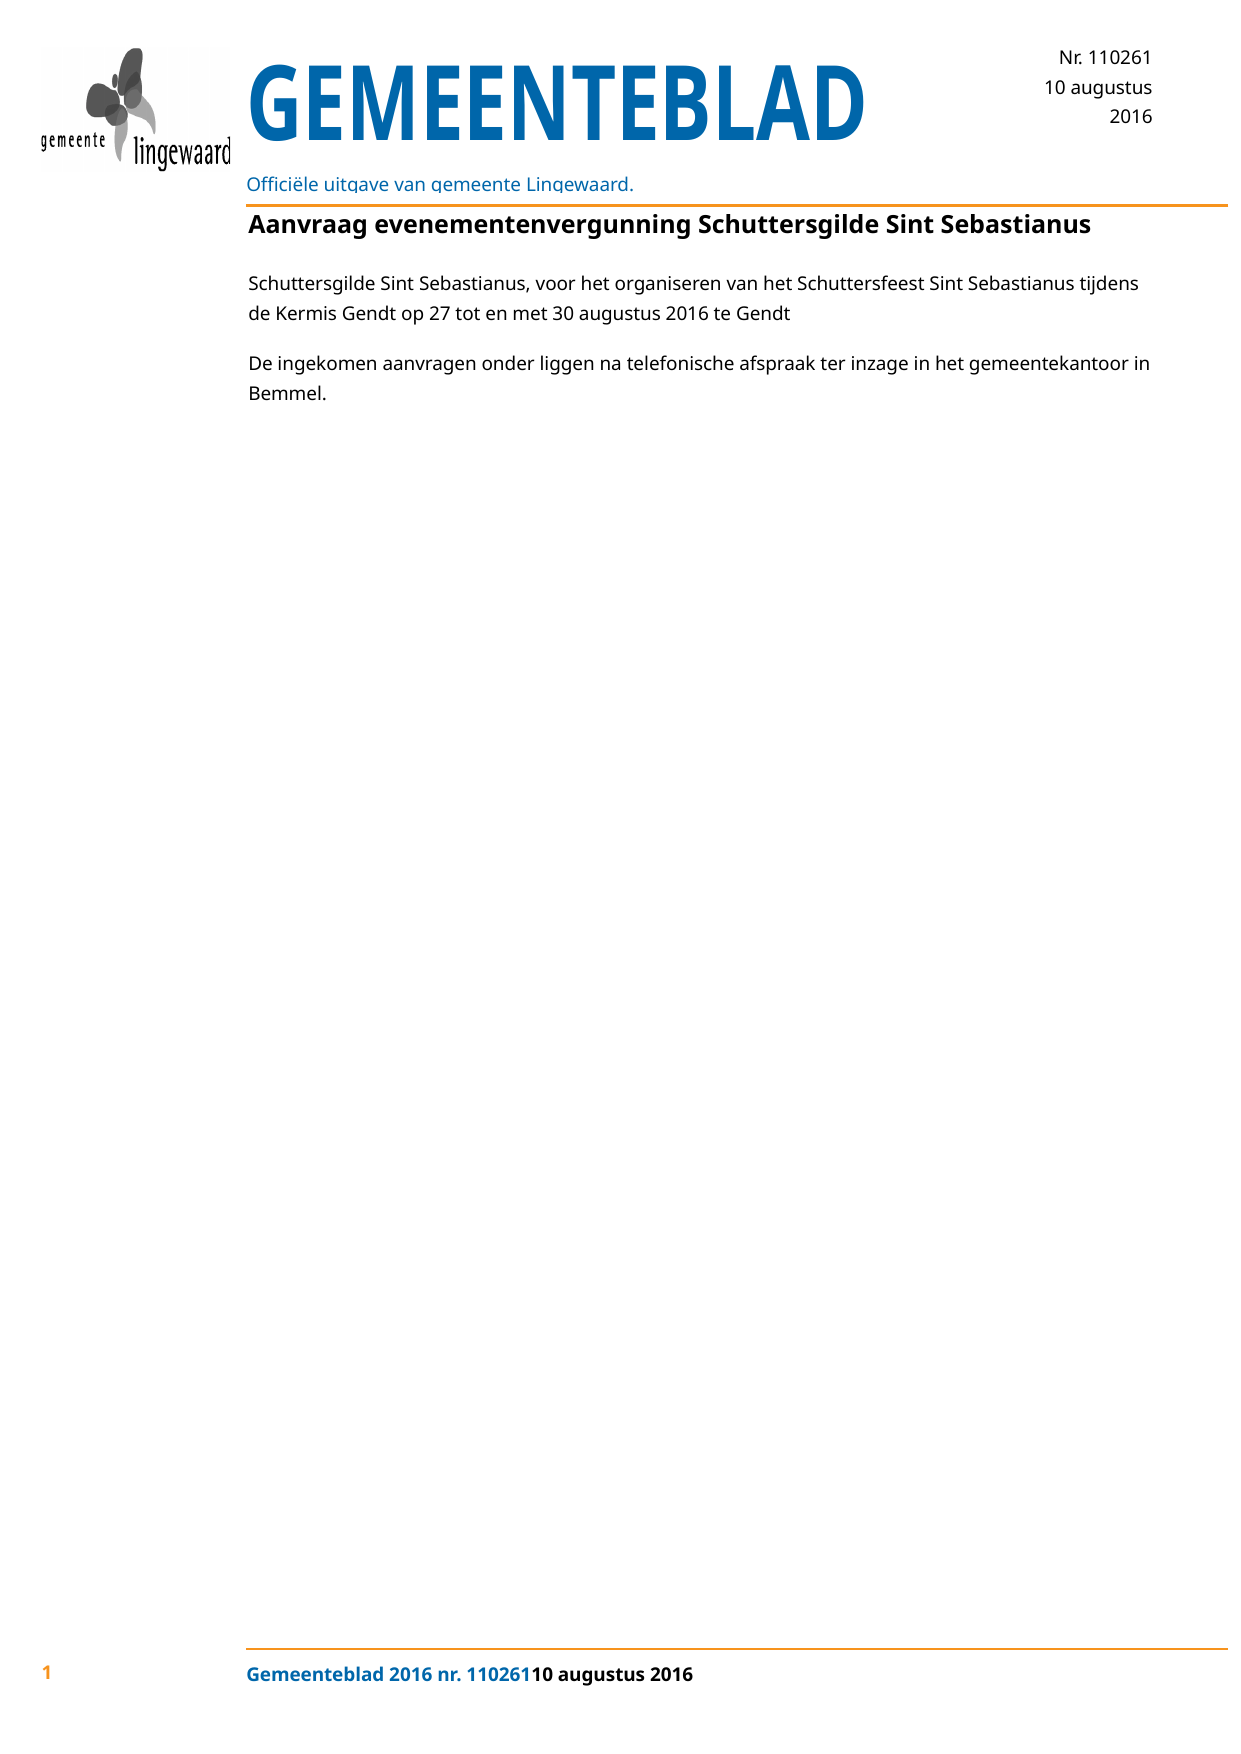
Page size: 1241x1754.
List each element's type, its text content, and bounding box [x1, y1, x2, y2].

text Schuttersgilde Sint Sebastianus, voor het organiseren van het Schuttersfeest Sint Sebastianus tijdens de Kermis Gendt op 27 tot en met 30 augustus 2016 te Gendt [248, 270, 1152, 326]
text De ingekomen aanvragen onder liggen na telefonische afspraak ter inzage in het gemeentekantoor in Bemmel. [248, 350, 1152, 406]
text Aanvraag evenementenvergunning Schuttersgilde Sint Sebastianus [248, 207, 1152, 241]
picture [41, 47, 231, 172]
